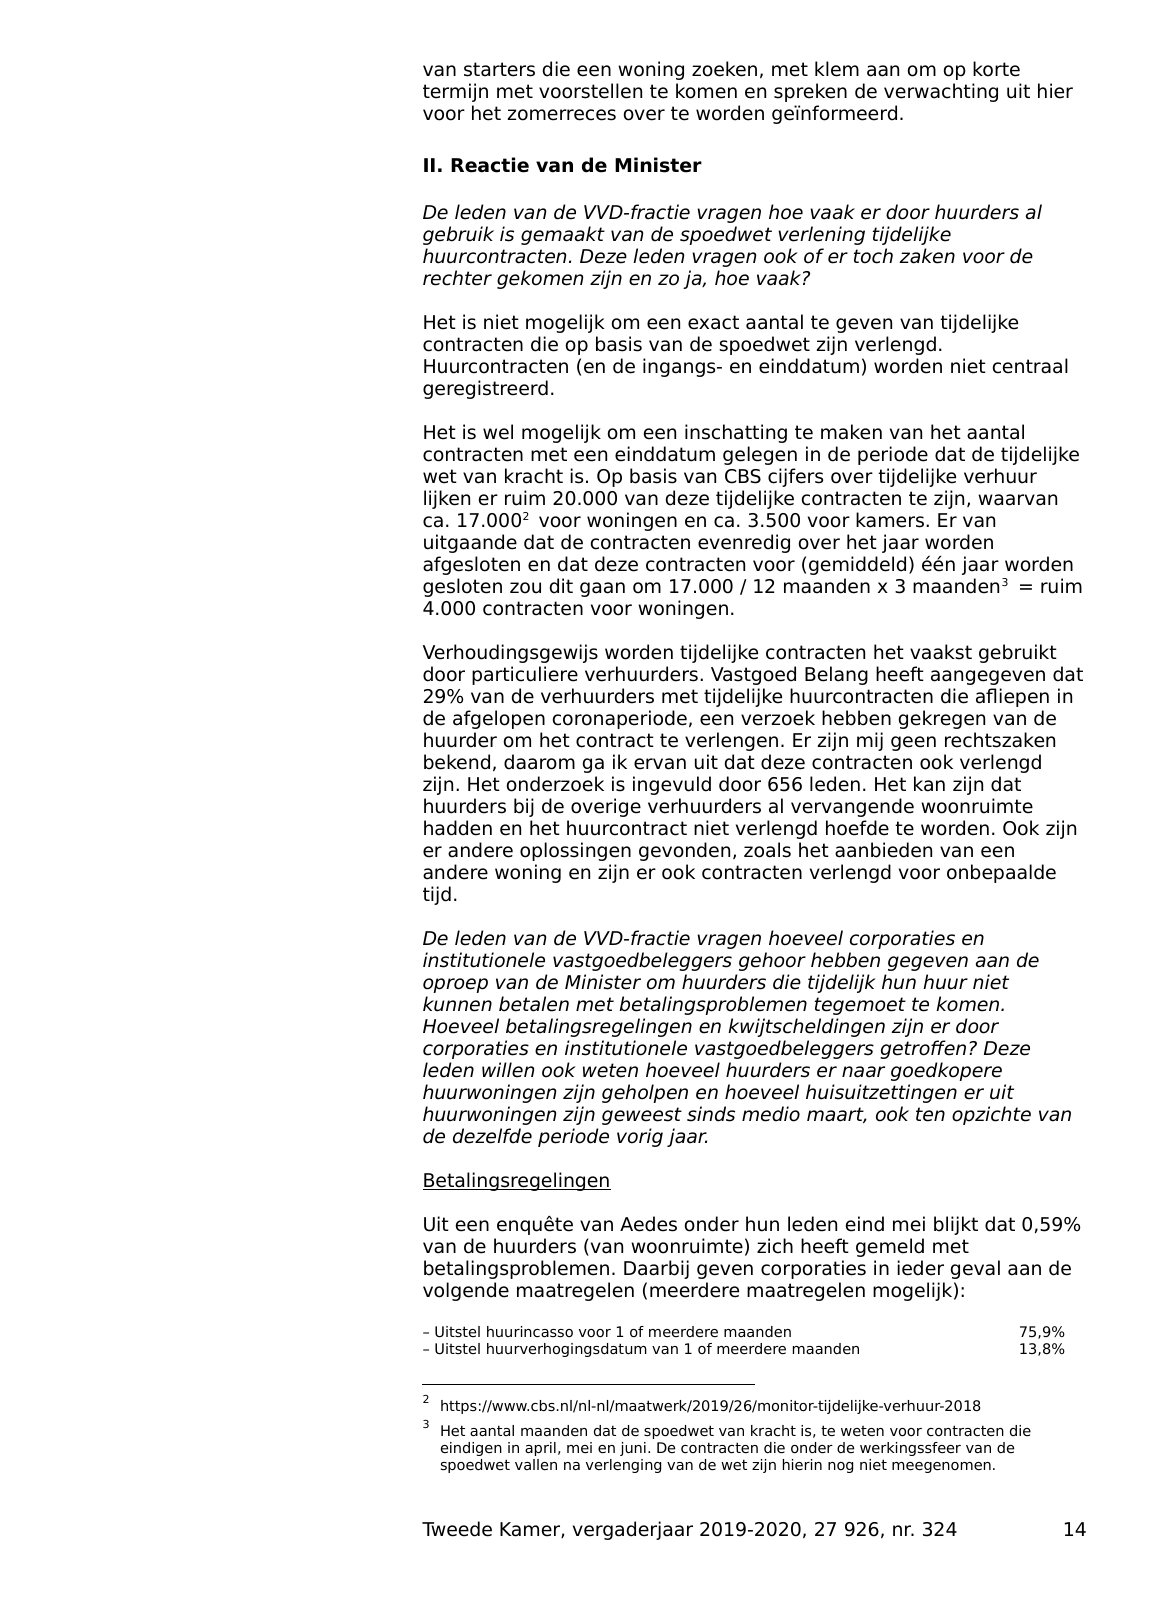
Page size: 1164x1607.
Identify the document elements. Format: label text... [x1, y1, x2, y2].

subtitle Betalingsregelingen [422, 1170, 1087, 1192]
table_header – Uitstel huurincasso voor 1 of meerdere maanden [422, 1324, 1013, 1341]
text De leden van de VVD-fractie vragen hoeveel corporaties en institutionele vastgoedbeleggers gehoor hebben gegeven aan de oproep van de Minister om huurders die tijdelijk hun huur niet kunnen betalen met betalingsproblemen tegemoet te komen. Hoeveel betalingsregelingen en kwijtscheldingen zijn er door corporaties en institutionele vastgoedbeleggers getroffen? Deze leden willen ook weten hoeveel huurders er naar goedkopere huurwoningen zijn geholpen en hoeveel huisuitzettingen er uit huurwoningen zijn geweest sinds medio maart, ook ten opzichte van de dezelfde periode vorig jaar. [422, 928, 1087, 1148]
text https://www.cbs.nl/nl-nl/maatwerk/2019/26/monitor-tijdelijke-verhuur-2018 [422, 1393, 1087, 1416]
text Het aantal maanden dat de spoedwet van kracht is, te weten voor contracten die eindigen in april, mei en juni. De contracten die onder de werkingssfeer van de spoedwet vallen na verlenging van de wet zijn hierin nog niet meegenomen. [422, 1418, 1087, 1474]
text Verhoudingsgewijs worden tijdelijke contracten het vaakst gebruikt door particuliere verhuurders. Vastgoed Belang heeft aangegeven dat 29% van de verhuurders met tijdelijke huurcontracten die afliepen in de afgelopen coronaperiode, een verzoek hebben gekregen van de huurder om het contract te verlengen. Er zijn mij geen rechtszaken bekend, daarom ga ik ervan uit dat deze contracten ook verlengd zijn. Het onderzoek is ingevuld door 656 leden. Het kan zijn dat huurders bij de overige verhuurders al vervangende woonruimte hadden en het huurcontract niet verlengd hoefde te worden. Ook zijn er andere oplossingen gevonden, zoals het aanbieden van een andere woning en zijn er ook contracten verlengd voor onbepaalde tijd. [422, 642, 1087, 906]
table_cell 13,8% [1013, 1341, 1087, 1358]
text Het is niet mogelijk om een exact aantal te geven van tijdelijke contracten die op basis van de spoedwet zijn verlengd. Huurcontracten (en de ingangs- en einddatum) worden niet centraal geregistreerd. [422, 312, 1087, 400]
subtitle II. Reactie van de Minister [422, 155, 1087, 177]
text Het is wel mogelijk om een inschatting te maken van het aantal contracten met een einddatum gelegen in de periode dat de tijdelijke wet van kracht is. Op basis van CBS cijfers over tijdelijke verhuur lijken er ruim 20.000 van deze tijdelijke contracten te zijn, waarvan ca. 17.000 voor woningen en ca. 3.500 voor kamers. Er van uitgaande dat de contracten evenredig over het jaar worden afgesloten en dat deze contracten voor (gemiddeld) één jaar worden gesloten zou dit gaan om 17.000 / 12 maanden x 3 maanden = ruim 4.000 contracten voor woningen. [422, 422, 1087, 620]
table_header 75,9% [1013, 1324, 1087, 1341]
table_cell – Uitstel huurverhogingsdatum van 1 of meerdere maanden [422, 1341, 1013, 1358]
text van starters die een woning zoeken, met klem aan om op korte termijn met voorstellen te komen en spreken de verwachting uit hier voor het zomerreces over te worden geïnformeerd. [422, 59, 1087, 125]
text Uit een enquête van Aedes onder hun leden eind mei blijkt dat 0,59% van de huurders (van woonruimte) zich heeft gemeld met betalingsproblemen. Daarbij geven corporaties in ieder geval aan de volgende maatregelen (meerdere maatregelen mogelijk): [422, 1214, 1087, 1302]
text De leden van de VVD-fractie vragen hoe vaak er door huurders al gebruik is gemaakt van de spoedwet verlening tijdelijke huurcontracten. Deze leden vragen ook of er toch zaken voor de rechter gekomen zijn en zo ja, hoe vaak? [422, 202, 1087, 290]
